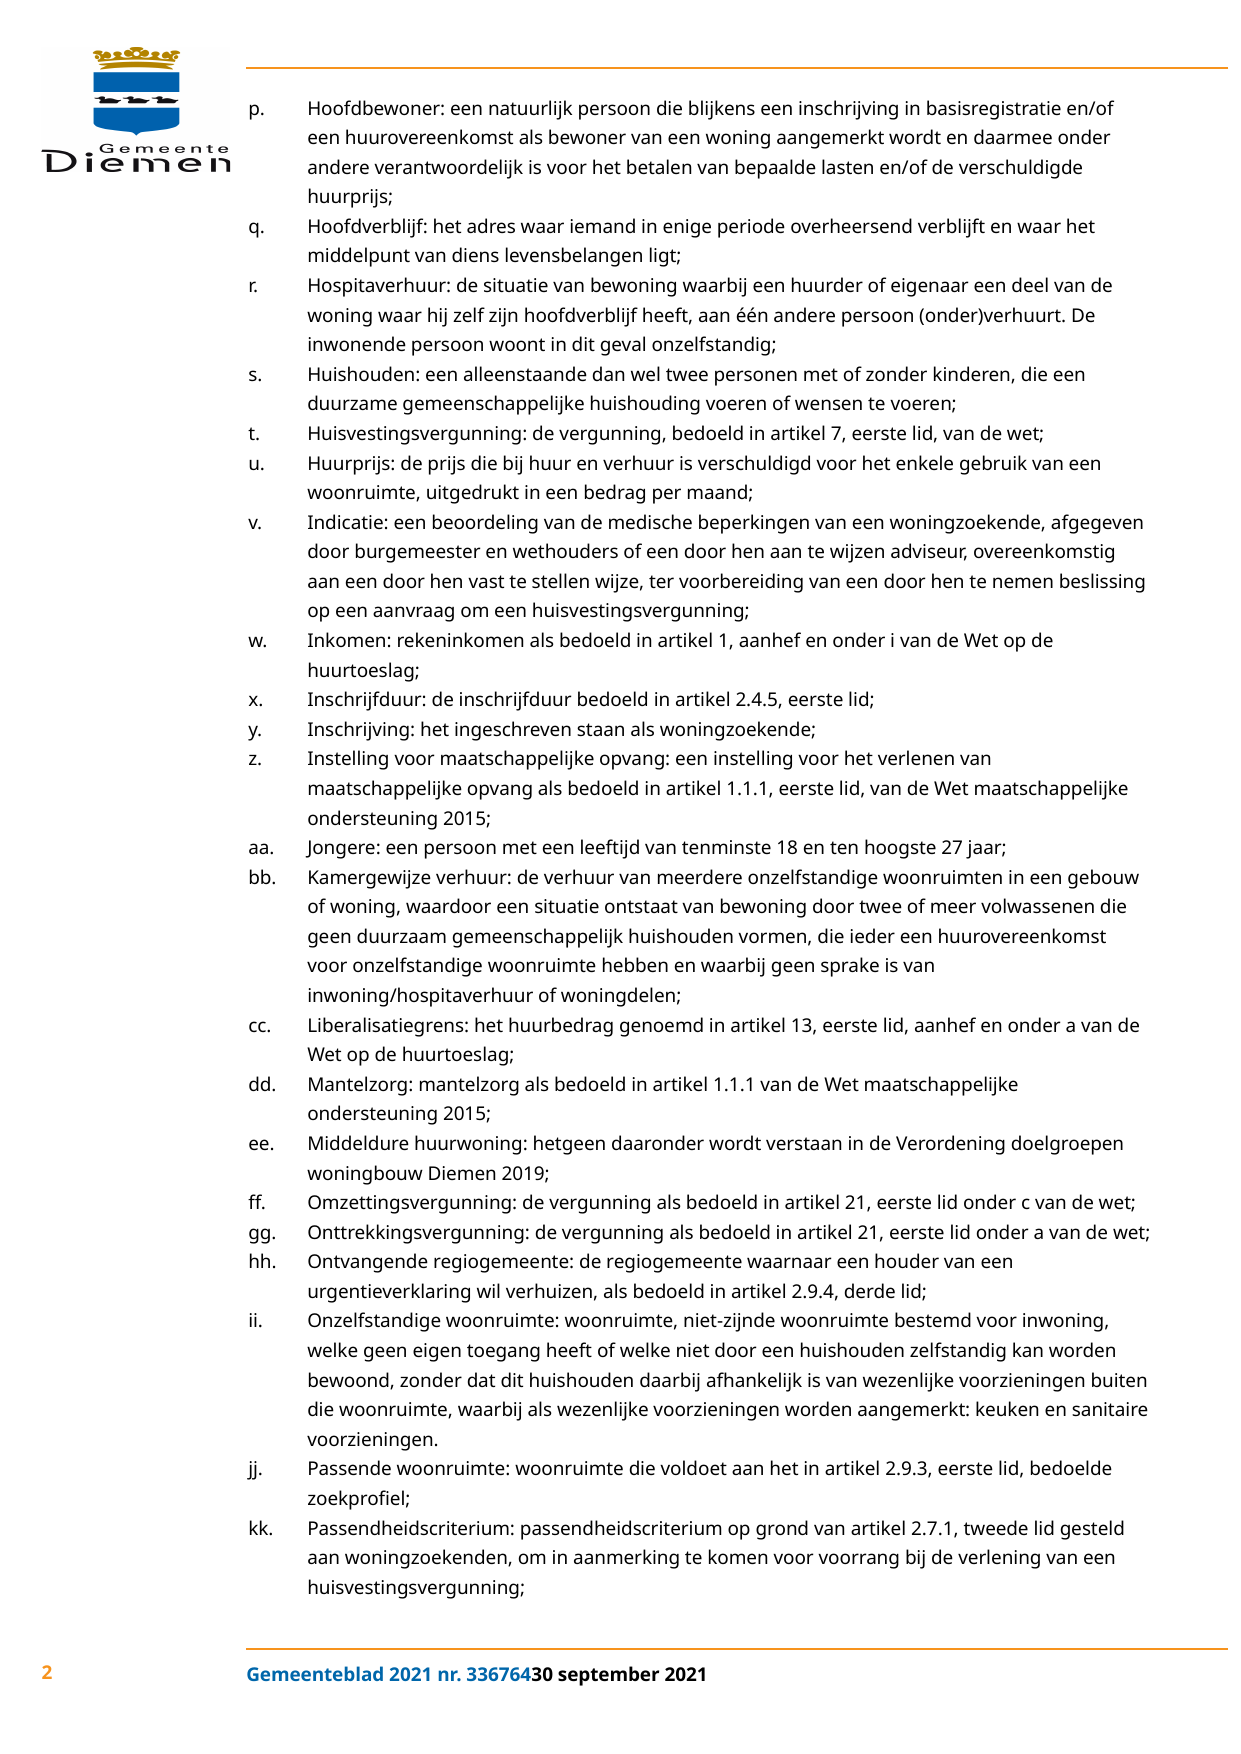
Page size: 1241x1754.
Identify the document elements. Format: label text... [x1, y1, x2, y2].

list Omzettingsvergunning: de vergunning als bedoeld in artikel 21, eerste lid onder c van de wet; [248, 1189, 1152, 1215]
list Hoofdbewoner: een natuurlijk persoon die blijkens een inschrijving in basisregistratie en/of een huurovereenkomst als bewoner van een woning aangemerkt wordt en daarmee onder andere verantwoordelijk is voor het betalen van bepaalde lasten en/of de verschuldigde huurprijs; [248, 95, 1152, 209]
list Passende woonruimte: woonruimte die voldoet aan het in artikel 2.9.3, eerste lid, bedoelde zoekprofiel; [248, 1456, 1152, 1511]
list Passendheidscriterium: passendheidscriterium op grond van artikel 2.7.1, tweede lid gesteld aan woningzoekenden, om in aanmerking te komen voor voorrang bij de verlening van een huisvestingsvergunning; [248, 1515, 1152, 1600]
picture [41, 47, 231, 172]
list Hoofdverblijf: het adres waar iemand in enige periode overheersend verblijft en waar het middelpunt van diens levensbelangen ligt; [248, 213, 1152, 268]
list Onttrekkingsvergunning: de vergunning als bedoeld in artikel 21, eerste lid onder a van de wet; [248, 1219, 1152, 1245]
list Kamergewijze verhuur: de verhuur van meerdere onzelfstandige woonruimten in een gebouw of woning, waardoor een situatie ontstaat van bewoning door twee of meer volwassenen die geen duurzaam gemeenschappelijk huishouden vormen, die ieder een huurovereenkomst voor onzelfstandige woonruimte hebben en waarbij geen sprake is van inwoning/hospitaverhuur of woningdelen; [248, 864, 1152, 1008]
list Onzelfstandige woonruimte: woonruimte, niet-zijnde woonruimte bestemd voor inwoning, welke geen eigen toegang heeft of welke niet door een huishouden zelfstandig kan worden bewoond, zonder dat dit huishouden daarbij afhankelijk is van wezenlijke voorzieningen buiten die woonruimte, waarbij als wezenlijke voorzieningen worden aangemerkt: keuken en sanitaire voorzieningen. [248, 1308, 1152, 1452]
list Huurprijs: de prijs die bij huur en verhuur is verschuldigd voor het enkele gebruik van een woonruimte, uitgedrukt in een bedrag per maand; [248, 450, 1152, 505]
list Indicatie: een beoordeling van de medische beperkingen van een woningzoekende, afgegeven door burgemeester en wethouders of een door hen aan te wijzen adviseur, overeenkomstig aan een door hen vast te stellen wijze, ter voorbereiding van een door hen te nemen beslissing op een aanvraag om een huisvestingsvergunning; [248, 509, 1152, 623]
list Huishouden: een alleenstaande dan wel twee personen met of zonder kinderen, die een duurzame gemeenschappelijke huishouding voeren of wensen te voeren; [248, 361, 1152, 416]
list Jongere: een persoon met een leeftijd van tenminste 18 en ten hoogste 27 jaar; [248, 834, 1152, 860]
list Ontvangende regiogemeente: de regiogemeente waarnaar een houder van een urgentieverklaring wil verhuizen, als bedoeld in artikel 2.9.4, derde lid; [248, 1248, 1152, 1304]
list Mantelzorg: mantelzorg als bedoeld in artikel 1.1.1 van de Wet maatschappelijke ondersteuning 2015; [248, 1071, 1152, 1126]
list Inschrijfduur: de inschrijfduur bedoeld in artikel 2.4.5, eerste lid; [248, 686, 1152, 712]
list Hospitaverhuur: de situatie van bewoning waarbij een huurder of eigenaar een deel van de woning waar hij zelf zijn hoofdverblijf heeft, aan één andere persoon (onder)verhuurt. De inwonende persoon woont in dit geval onzelfstandig; [248, 272, 1152, 357]
list Instelling voor maatschappelijke opvang: een instelling voor het verlenen van maatschappelijke opvang als bedoeld in artikel 1.1.1, eerste lid, van de Wet maatschappelijke ondersteuning 2015; [248, 746, 1152, 831]
list Liberalisatiegrens: het huurbedrag genoemd in artikel 13, eerste lid, aanhef en onder a van de Wet op de huurtoeslag; [248, 1012, 1152, 1067]
list Inschrijving: het ingeschreven staan als woningzoekende; [248, 716, 1152, 742]
list Inkomen: rekeninkomen als bedoeld in artikel 1, aanhef en onder i van de Wet op de huurtoeslag; [248, 627, 1152, 683]
list Huisvestingsvergunning: de vergunning, bedoeld in artikel 7, eerste lid, van de wet; [248, 420, 1152, 446]
list Middeldure huurwoning: hetgeen daaronder wordt verstaan in de Verordening doelgroepen woningbouw Diemen 2019; [248, 1130, 1152, 1186]
